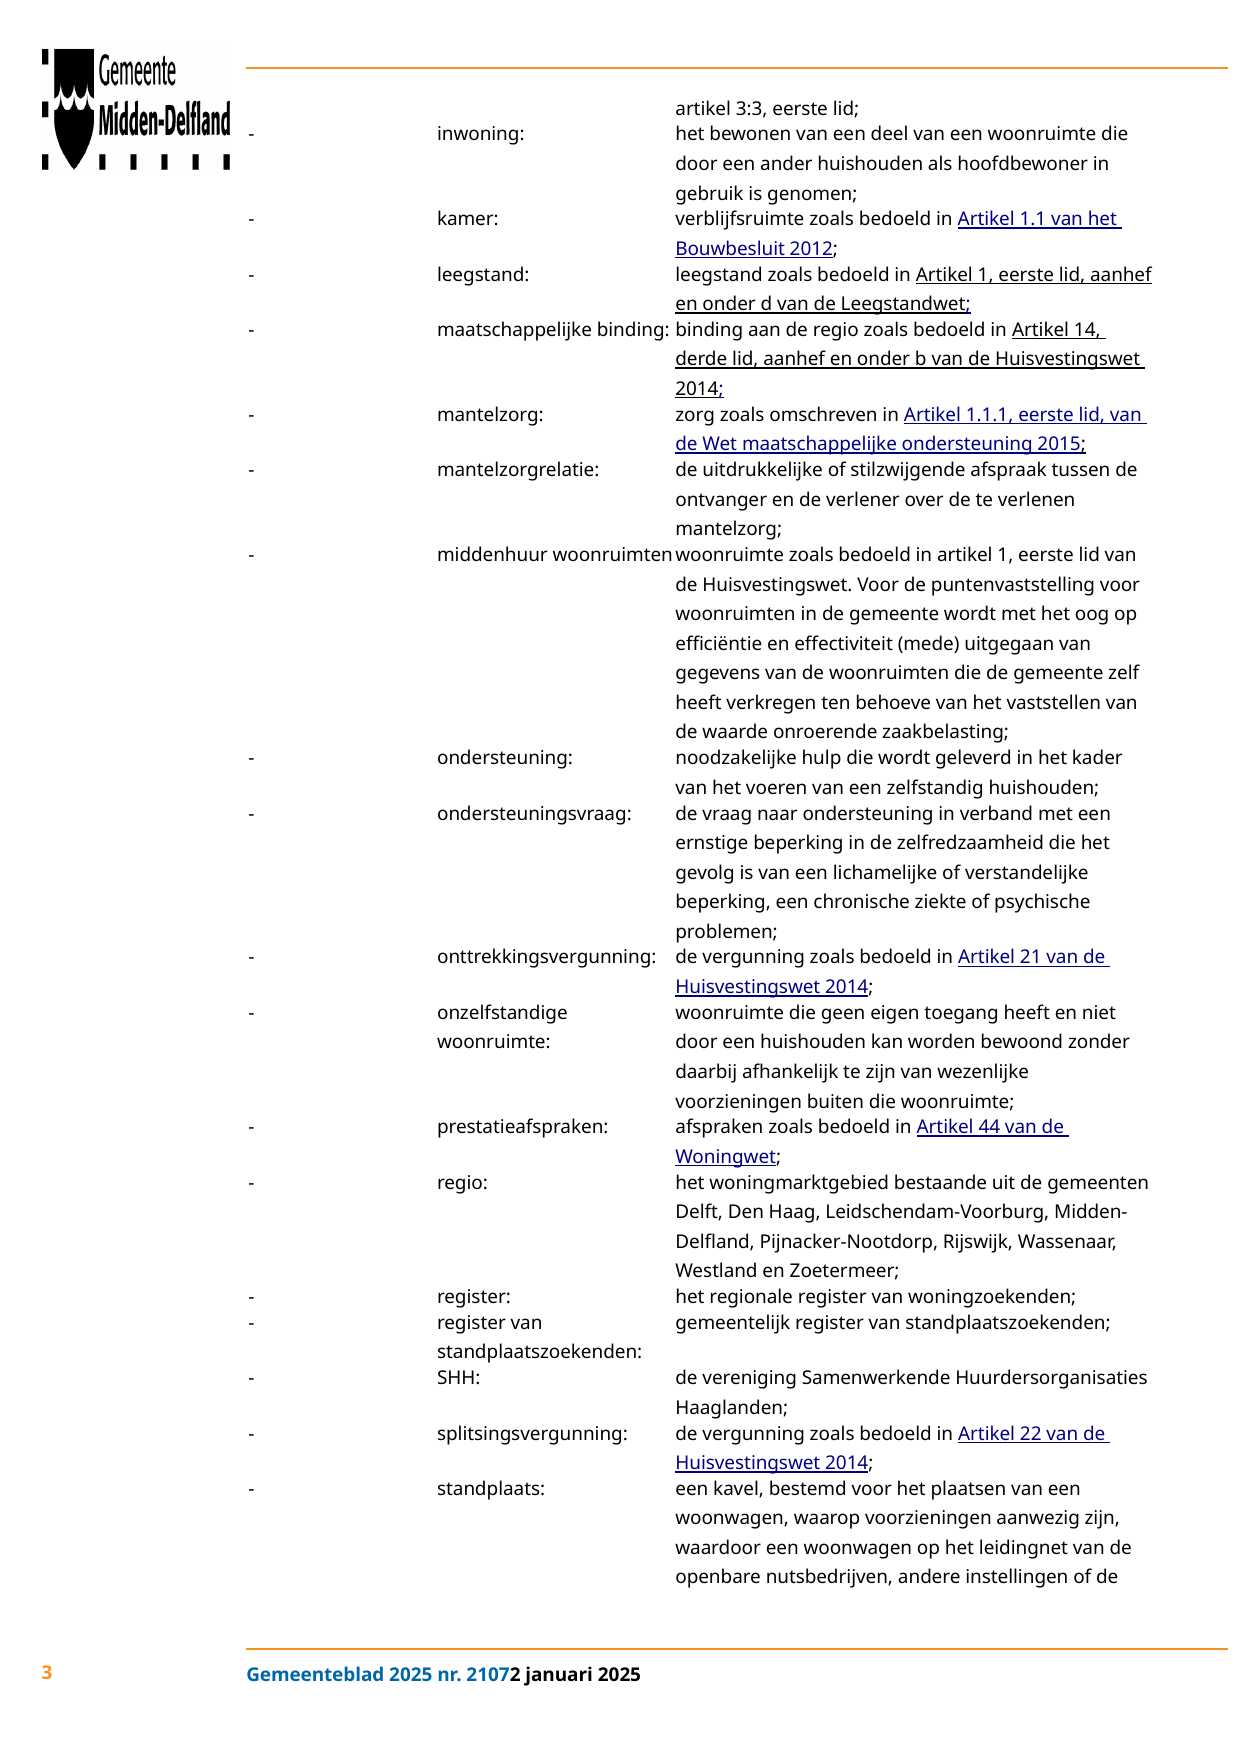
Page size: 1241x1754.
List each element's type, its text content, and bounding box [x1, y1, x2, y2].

table_cell [437, 95, 675, 121]
table_cell - [248, 744, 437, 800]
table_cell - [248, 1114, 437, 1169]
table_cell - [248, 1475, 437, 1589]
table_cell het woningmarktgebied bestaande uit de gemeenten Delft, Den Haag, Leidschendam-Voorburg, Midden-Delfland, Pijnacker-Nootdorp, Rijswijk, Wassenaar, Westland en Zoetermeer; [675, 1169, 1152, 1283]
table_cell - [248, 95, 437, 121]
table_cell de uitdrukkelijke of stilzwijgende afspraak tussen de ontvanger en de verlener over de te verlenen mantelzorg; [675, 456, 1152, 541]
table_cell ondersteuning: [437, 744, 675, 800]
table_cell de vergunning zoals bedoeld in Artikel 22 van de Huisvestingswet 2014; [675, 1420, 1152, 1475]
table_cell de vraag naar ondersteuning in verband met een ernstige beperking in de zelfredzaamheid die het gevolg is van een lichamelijke of verstandelijke beperking, een chronische ziekte of psychische problemen; [675, 800, 1152, 944]
table_cell - [248, 316, 437, 401]
table_cell - [248, 1169, 437, 1283]
table_cell - [248, 1364, 437, 1420]
table_cell splitsingsvergunning: [437, 1420, 675, 1475]
table_cell kamer: [437, 205, 675, 261]
table_cell afspraken zoals bedoeld in Artikel 44 van de Woningwet; [675, 1114, 1152, 1169]
table_cell - [248, 1420, 437, 1475]
table_cell noodzakelijke hulp die wordt geleverd in het kader van het voeren van een zelfstandig huishouden; [675, 744, 1152, 800]
table_cell - [248, 261, 437, 316]
table_cell register: [437, 1283, 675, 1309]
table_cell mantelzorgrelatie: [437, 456, 675, 541]
table_cell leegstand: [437, 261, 675, 316]
table_cell artikel 3:3, eerste lid; [675, 95, 1152, 121]
table_cell inwoning: [437, 121, 675, 205]
table_cell - [248, 541, 437, 744]
table_cell mantelzorg: [437, 401, 675, 456]
table_cell - [248, 121, 437, 205]
table_cell leegstand zoals bedoeld in Artikel 1, eerste lid, aanhef en onder d van de Leegstandwet; [675, 261, 1152, 316]
table_cell woonruimte die geen eigen toegang heeft en niet door een huishouden kan worden bewoond zonder daarbij afhankelijk te zijn van wezenlijke voorzieningen buiten die woonruimte; [675, 999, 1152, 1113]
table_cell - [248, 1283, 437, 1309]
table_cell gemeentelijk register van standplaatszoekenden; [675, 1309, 1152, 1364]
table_cell het regionale register van woningzoekenden; [675, 1283, 1152, 1309]
table_cell - [248, 456, 437, 541]
table_cell - [248, 800, 437, 944]
table_cell - [248, 1309, 437, 1364]
table_cell onzelfstandige woonruimte: [437, 999, 675, 1113]
table_cell een kavel, bestemd voor het plaatsen van een woonwagen, waarop voorzieningen aanwezig zijn, waardoor een woonwagen op het leidingnet van de openbare nutsbedrijven, andere instellingen of de [675, 1475, 1152, 1589]
table_cell standplaats: [437, 1475, 675, 1589]
table_cell woonruimte zoals bedoeld in artikel 1, eerste lid van de Huisvestingswet. Voor de puntenvaststelling voor woonruimten in de gemeente wordt met het oog op efficiëntie en effectiviteit (mede) uitgegaan van gegevens van de woonruimten die de gemeente zelf heeft verkregen ten behoeve van het vaststellen van de waarde onroerende zaakbelasting; [675, 541, 1152, 744]
table_cell middenhuur woonruimten [437, 541, 675, 744]
table_cell register van standplaatszoekenden: [437, 1309, 675, 1364]
table_cell prestatieafspraken: [437, 1114, 675, 1169]
picture [41, 47, 231, 172]
table_cell - [248, 944, 437, 999]
table_cell - [248, 999, 437, 1113]
table_cell SHH: [437, 1364, 675, 1420]
table_cell ondersteuningsvraag: [437, 800, 675, 944]
table_cell het bewonen van een deel van een woonruimte die door een ander huishouden als hoofdbewoner in gebruik is genomen; [675, 121, 1152, 205]
table_cell de vergunning zoals bedoeld in Artikel 21 van de Huisvestingswet 2014; [675, 944, 1152, 999]
table_cell binding aan de regio zoals bedoeld in Artikel 14, derde lid, aanhef en onder b van de Huisvestingswet 2014; [675, 316, 1152, 401]
table_cell - [248, 401, 437, 456]
table_cell onttrekkingsvergunning: [437, 944, 675, 999]
table_cell - [248, 205, 437, 261]
table_cell regio: [437, 1169, 675, 1283]
table_cell maatschappelijke binding: [437, 316, 675, 401]
table_cell zorg zoals omschreven in Artikel 1.1.1, eerste lid, van de Wet maatschappelijke ondersteuning 2015; [675, 401, 1152, 456]
table_cell verblijfsruimte zoals bedoeld in Artikel 1.1 van het Bouwbesluit 2012; [675, 205, 1152, 261]
table_cell de vereniging Samenwerkende Huurdersorganisaties Haaglanden; [675, 1364, 1152, 1420]
